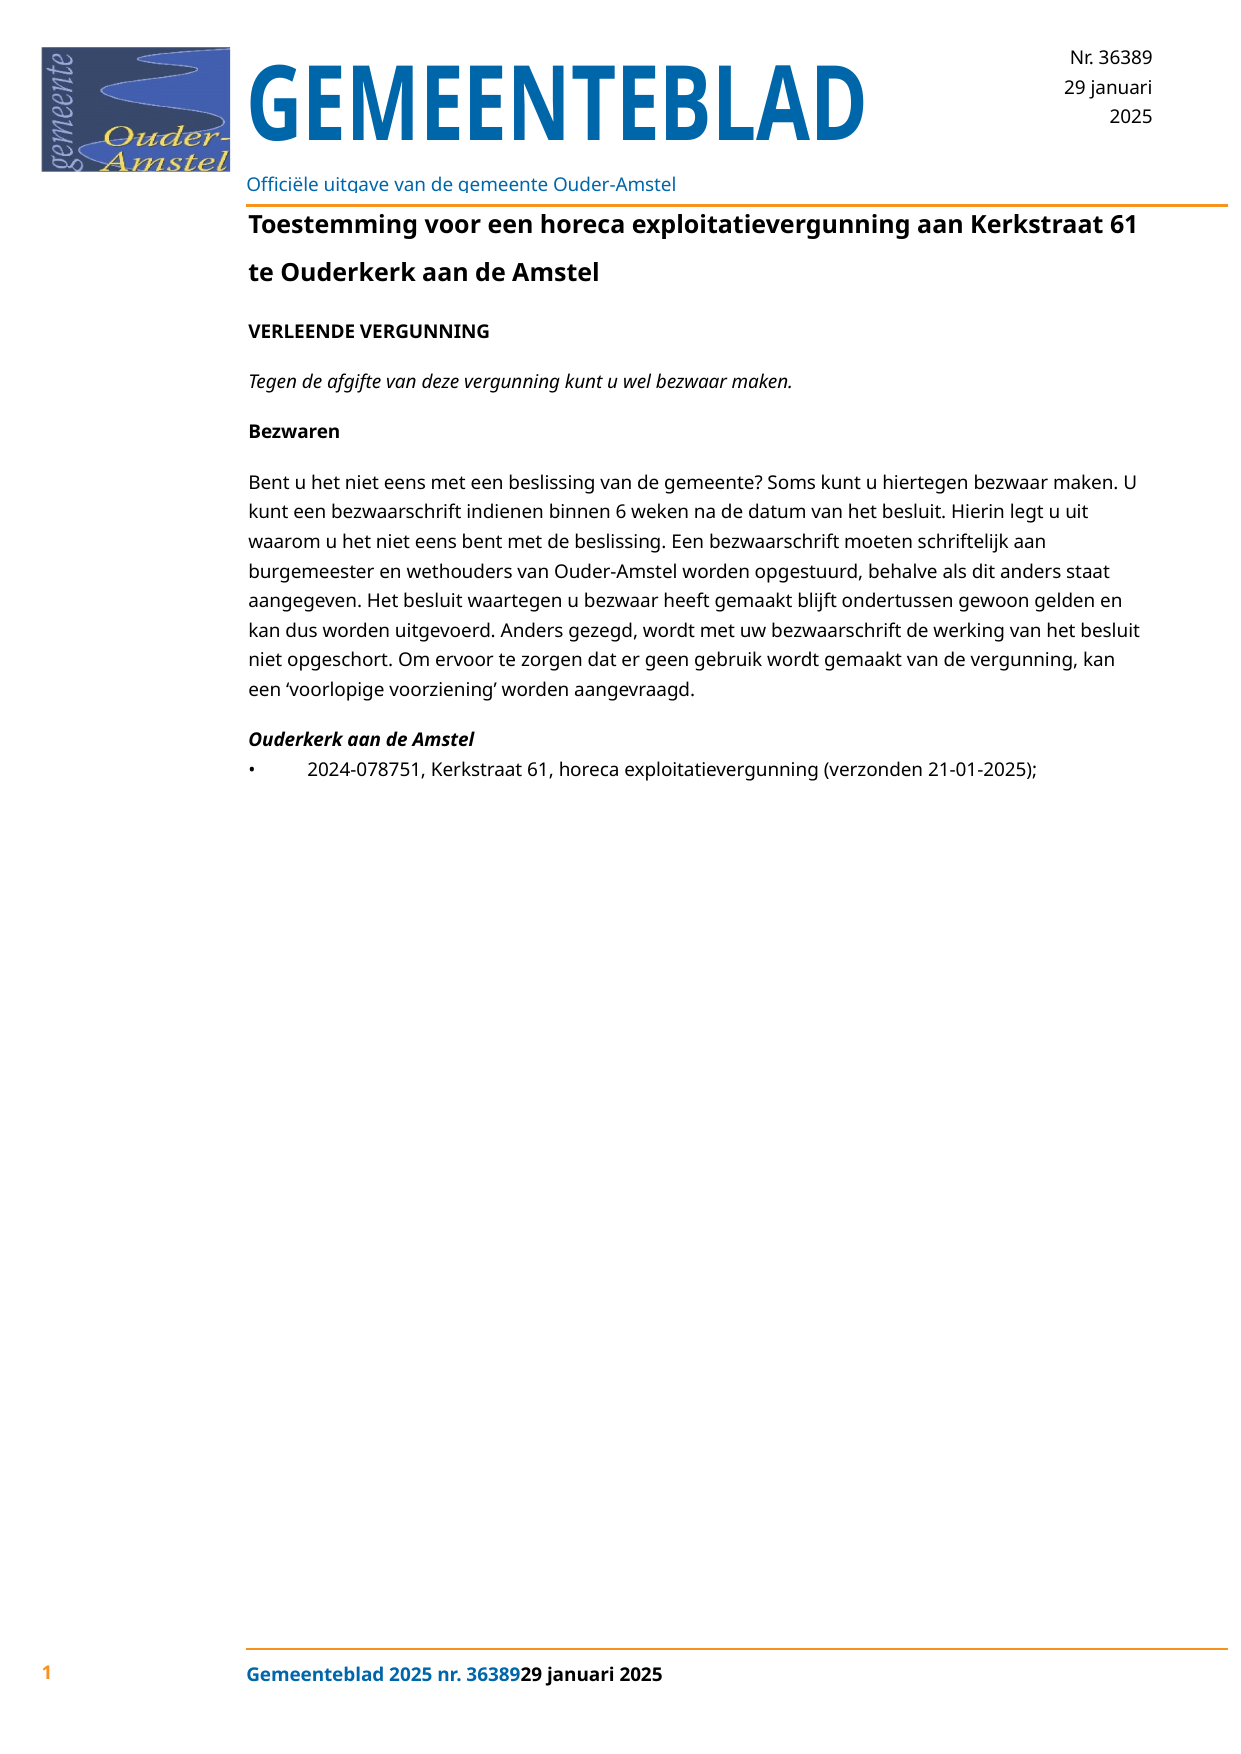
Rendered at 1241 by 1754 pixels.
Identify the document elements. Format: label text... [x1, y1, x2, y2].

text Ouderkerk aan de Amstel [248, 727, 1152, 752]
text Toestemming voor een horeca exploitatievergunning aan Kerkstraat 61 te Ouderkerk aan de Amstel [248, 207, 1152, 288]
list 2024-078751, Kerkstraat 61, horeca exploitatievergunning (verzonden 21-01-2025); [248, 756, 1152, 782]
text Bent u het niet eens met een beslissing van de gemeente? Soms kunt u hiertegen bezwaar maken. U kunt een bezwaarschrift indienen binnen 6 weken na de datum van het besluit. Hierin legt u uit waarom u het niet eens bent met de beslissing. Een bezwaarschrift moeten schriftelijk aan burgemeester en wethouders van Ouder-Amstel worden opgestuurd, behalve als dit anders staat aangegeven. Het besluit waartegen u bezwaar heeft gemaakt blijft ondertussen gewoon gelden en kan dus worden uitgevoerd. Anders gezegd, wordt met uw bezwaarschrift de werking van het besluit niet opgeschort. Om ervoor te zorgen dat er geen gebruik wordt gemaakt van de vergunning, kan een ‘voorlopige voorziening’ worden aangevraagd. [248, 469, 1152, 702]
text Bezwaren [248, 419, 1152, 444]
text Tegen de afgifte van deze vergunning kunt u wel bezwaar maken. [248, 368, 1152, 394]
text VERLEENDE VERGUNNING [248, 318, 1152, 344]
picture [41, 47, 231, 172]
